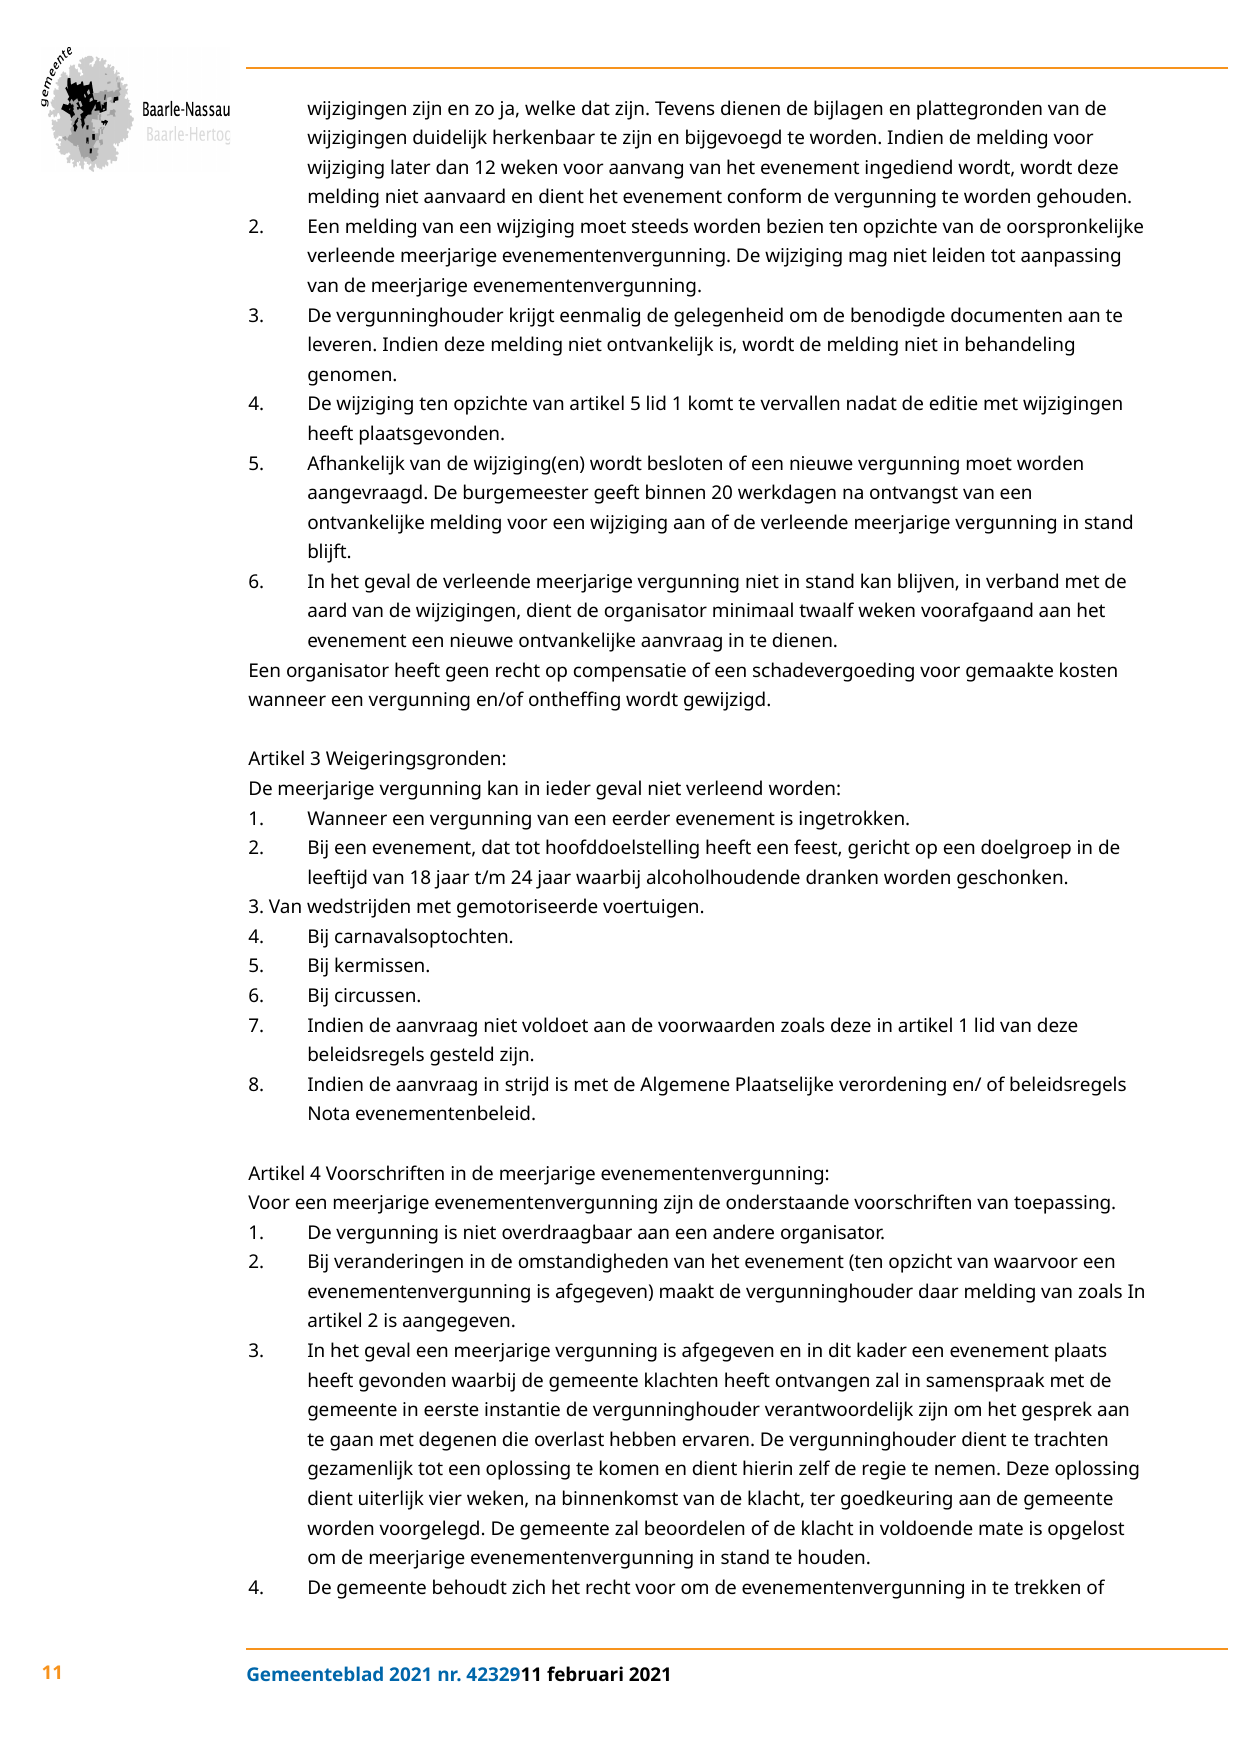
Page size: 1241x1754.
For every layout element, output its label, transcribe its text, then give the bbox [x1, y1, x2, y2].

list Bij veranderingen in de omstandigheden van het evenement (ten opzicht van waarvoor een evenementenvergunning is afgegeven) maakt de vergunninghouder daar melding van zoals In artikel 2 is aangegeven. [248, 1248, 1152, 1333]
list Bij een evenement, dat tot hoofddoelstelling heeft een feest, gericht op een doelgroep in de leeftijd van 18 jaar t/m 24 jaar waarbij alcoholhoudende dranken worden geschonken. [248, 834, 1152, 890]
list De vergunninghouder krijgt eenmalig de gelegenheid om de benodigde documenten aan te leveren. Indien deze melding niet ontvankelijk is, wordt de melding niet in behandeling genomen. [248, 302, 1152, 387]
list Een melding van een wijziging moet steeds worden bezien ten opzichte van de oorspronkelijke verleende meerjarige evenementenvergunning. De wijziging mag niet leiden tot aanpassing van de meerjarige evenementenvergunning. [248, 213, 1152, 298]
text Voor een meerjarige evenementenvergunning zijn de onderstaande voorschriften van toepassing. [248, 1189, 1152, 1215]
list Indien de aanvraag niet voldoet aan de voorwaarden zoals deze in artikel 1 lid van deze beleidsregels gesteld zijn. [248, 1012, 1152, 1067]
list Bij circussen. [248, 982, 1152, 1008]
text Een organisator heeft geen recht op compensatie of een schadevergoeding voor gemaakte kosten wanneer een vergunning en/of ontheffing wordt gewijzigd. [248, 657, 1152, 712]
text Artikel 4 Voorschriften in de meerjarige evenementenvergunning: [248, 1160, 1152, 1186]
list In het geval de verleende meerjarige vergunning niet in stand kan blijven, in verband met de aard van de wijzigingen, dient de organisator minimaal twaalf weken voorafgaand aan het evenement een nieuwe ontvankelijke aanvraag in te dienen. [248, 568, 1152, 653]
list Afhankelijk van de wijziging(en) wordt besloten of een nieuwe vergunning moet worden aangevraagd. De burgemeester geeft binnen 20 werkdagen na ontvangst van een ontvankelijke melding voor een wijziging aan of de verleende meerjarige vergunning in stand blijft. [248, 450, 1152, 564]
list Indien de aanvraag in strijd is met de Algemene Plaatselijke verordening en/ of beleidsregels Nota evenementenbeleid. [248, 1071, 1152, 1126]
list Bij carnavalsoptochten. [248, 923, 1152, 949]
list Wanneer een vergunning van een eerder evenement is ingetrokken. [248, 805, 1152, 831]
list Bij kermissen. [248, 953, 1152, 978]
picture [41, 47, 231, 172]
text Artikel 3 Weigeringsgronden: [248, 746, 1152, 771]
list wijzigingen zijn en zo ja, welke dat zijn. Tevens dienen de bijlagen en plattegronden van de wijzigingen duidelijk herkenbaar te zijn en bijgevoegd te worden. Indien de melding voor wijziging later dan 12 weken voor aanvang van het evenement ingediend wordt, wordt deze melding niet aanvaard en dient het evenement conform de vergunning te worden gehouden. [248, 95, 1152, 209]
list In het geval een meerjarige vergunning is afgegeven en in dit kader een evenement plaats heeft gevonden waarbij de gemeente klachten heeft ontvangen zal in samenspraak met de gemeente in eerste instantie de vergunninghouder verantwoordelijk zijn om het gesprek aan te gaan met degenen die overlast hebben ervaren. De vergunninghouder dient te trachten gezamenlijk tot een oplossing te komen en dient hierin zelf de regie te nemen. Deze oplossing dient uiterlijk vier weken, na binnenkomst van de klacht, ter goedkeuring aan de gemeente worden voorgelegd. De gemeente zal beoordelen of de klacht in voldoende mate is opgelost om de meerjarige evenementenvergunning in stand te houden. [248, 1337, 1152, 1570]
list De wijziging ten opzichte van artikel 5 lid 1 komt te vervallen nadat de editie met wijzigingen heeft plaatsgevonden. [248, 391, 1152, 446]
text 3. Van wedstrijden met gemotoriseerde voertuigen. [248, 893, 1152, 919]
list De vergunning is niet overdraagbaar aan een andere organisator. [248, 1219, 1152, 1245]
list De gemeente behoudt zich het recht voor om de evenementenvergunning in te trekken of [248, 1574, 1152, 1600]
text De meerjarige vergunning kan in ieder geval niet verleend worden: [248, 775, 1152, 801]
